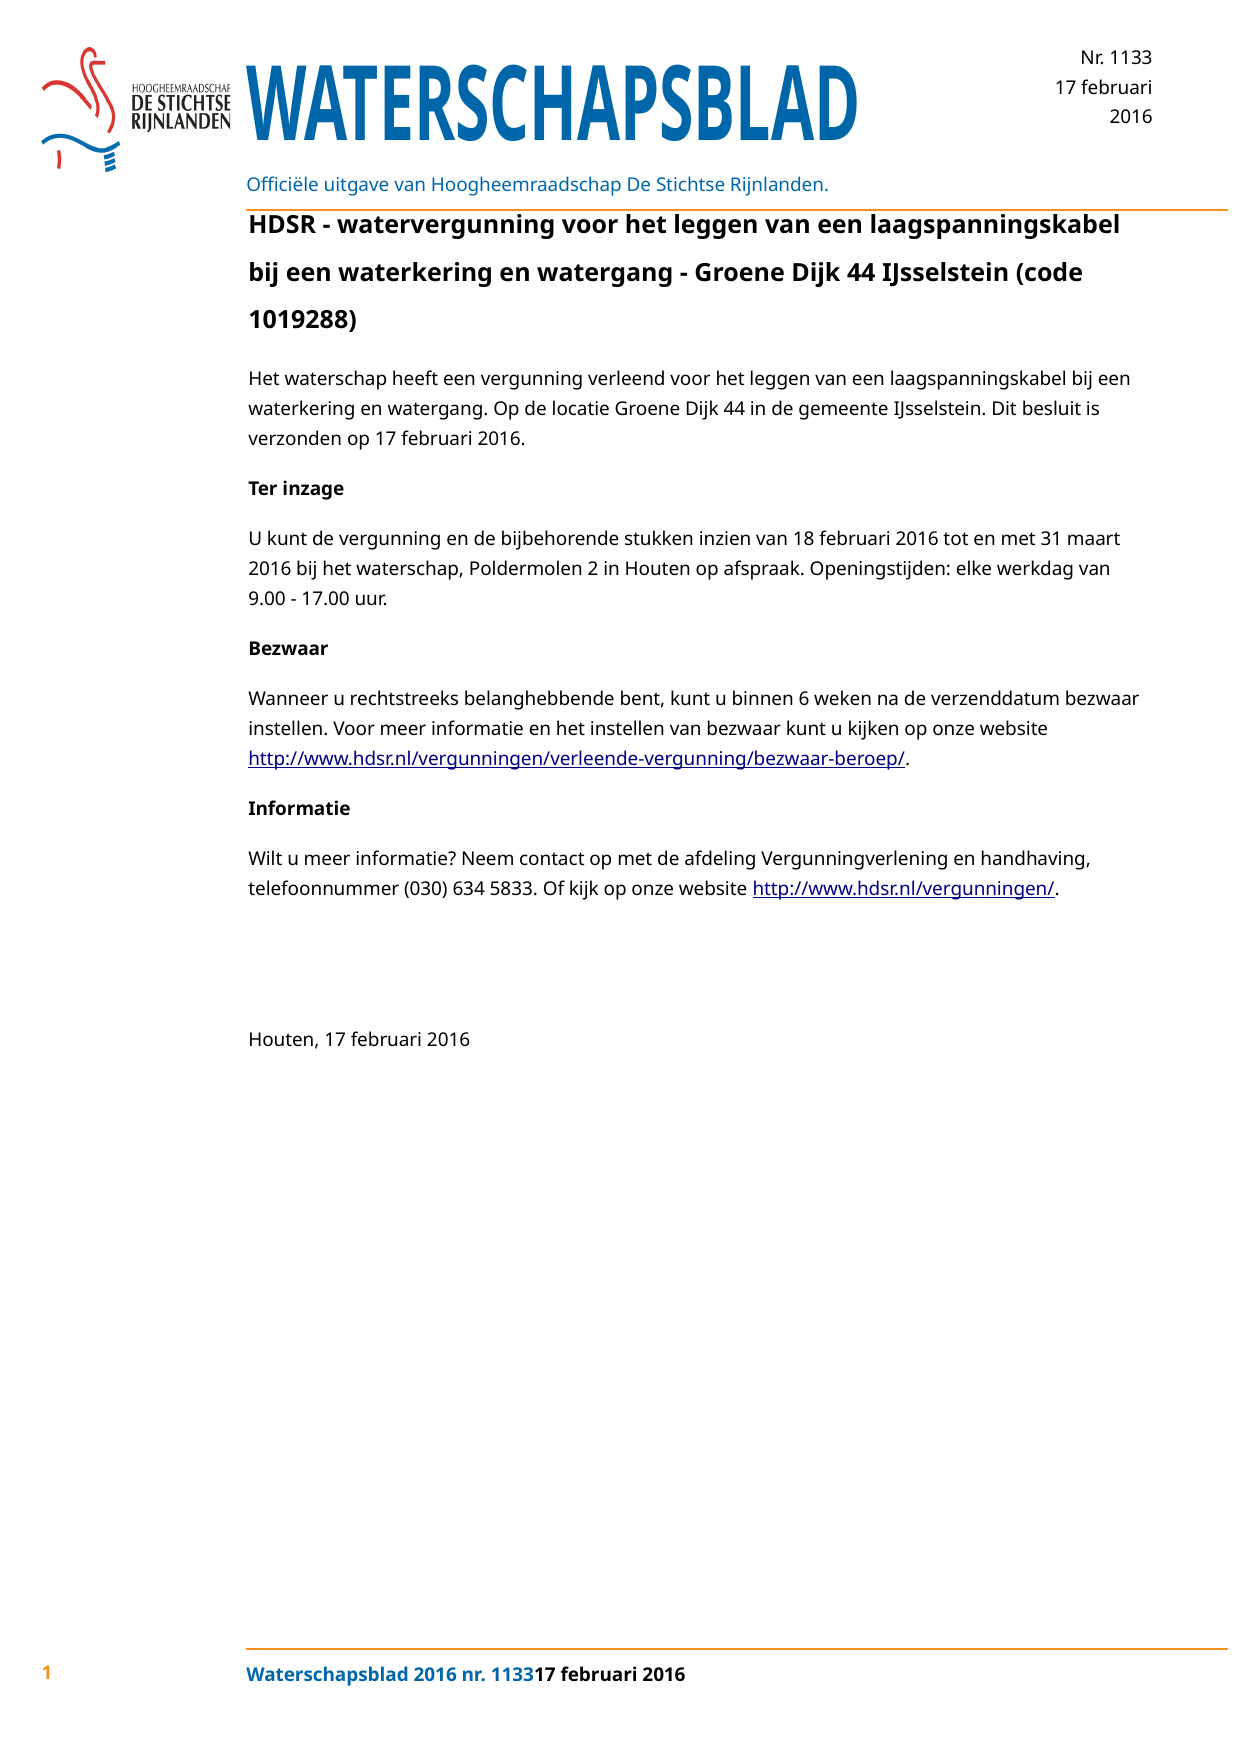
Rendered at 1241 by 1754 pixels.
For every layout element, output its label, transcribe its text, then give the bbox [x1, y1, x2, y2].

text Het waterschap heeft een vergunning verleend voor het leggen van een laagspanningskabel bij een waterkering en watergang. Op de locatie Groene Dijk 44 in de gemeente IJsselstein. Dit besluit is verzonden op 17 februari 2016. [248, 366, 1152, 450]
text Wanneer u rechtstreeks belanghebbende bent, kunt u binnen 6 weken na de verzenddatum bezwaar instellen. Voor meer informatie en het instellen van bezwaar kunt u kijken op onze website http://www.hdsr.nl/vergunningen/verleende-vergunning/bezwaar-beroep/. [248, 686, 1152, 770]
text HDSR - watervergunning voor het leggen van een laagspanningskabel bij een waterkering en watergang - Groene Dijk 44 IJsselstein (code 1019288) [248, 211, 1152, 336]
picture [41, 47, 231, 172]
text Informatie [248, 795, 1152, 821]
text Houten, 17 februari 2016 [248, 1026, 1152, 1052]
text Bezwaar [248, 635, 1152, 661]
text Wilt u meer informatie? Neem contact op met de afdeling Vergunningverlening en handhaving, telefoonnummer (030) 634 5833. Of kijk op onze website http://www.hdsr.nl/vergunningen/. [248, 846, 1152, 901]
text U kunt de vergunning en de bijbehorende stukken inzien van 18 februari 2016 tot en met 31 maart 2016 bij het waterschap, Poldermolen 2 in Houten op afspraak. Openingstijden: elke werkdag van 9.00 - 17.00 uur. [248, 526, 1152, 610]
text Ter inzage [248, 475, 1152, 501]
